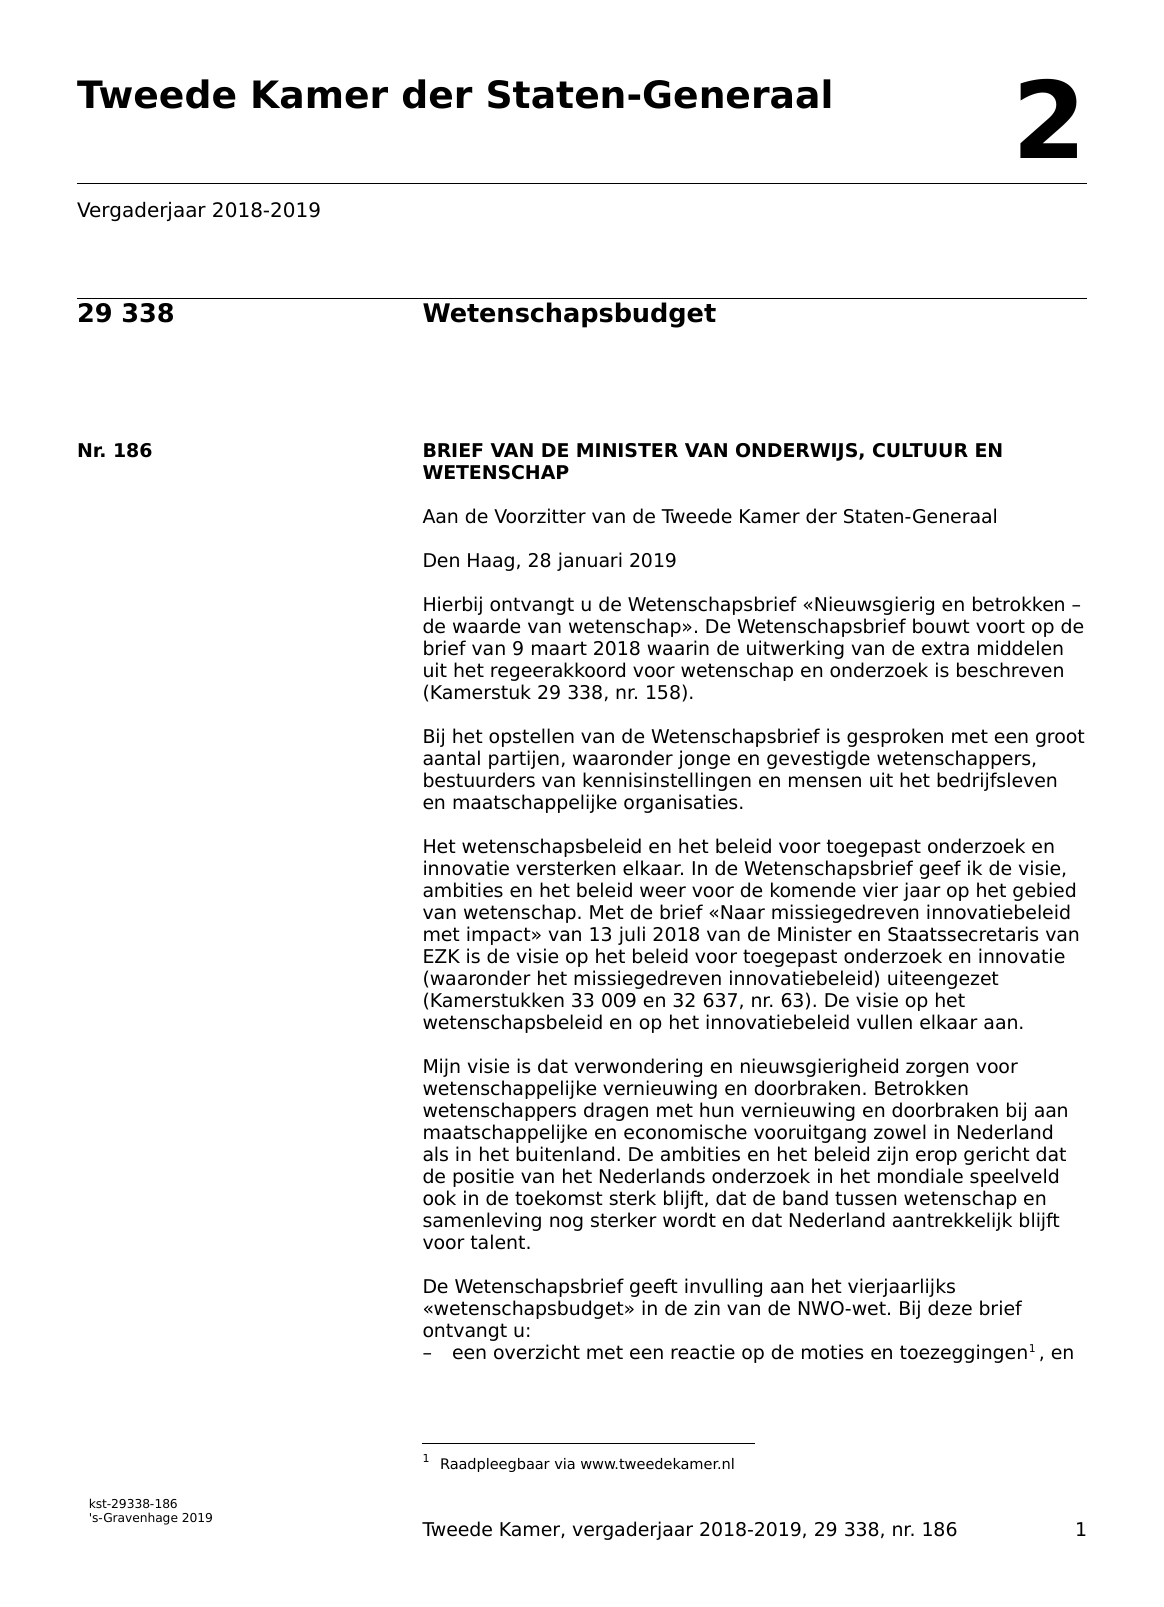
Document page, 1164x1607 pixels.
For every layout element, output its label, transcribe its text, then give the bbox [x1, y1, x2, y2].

subtitle 29 338 Wetenschapsbudget [77, 299, 1087, 329]
text De Wetenschapsbrief geeft invulling aan het vierjaarlijks «wetenschapsbudget» in de zin van de NWO-wet. Bij deze brief ontvangt u: [422, 1276, 1087, 1342]
text Bij het opstellen van de Wetenschapsbrief is gesproken met een groot aantal partijen, waaronder jonge en gevestigde wetenschappers, bestuurders van kennisinstellingen en mensen uit het bedrijfsleven en maatschappelijke organisaties. [422, 726, 1087, 814]
text Den Haag, 28 januari 2019 [422, 550, 1087, 572]
text – een overzicht met een reactie op de moties en toezeggingen, en [422, 1342, 1087, 1364]
subtitle Nr. 186 BRIEF VAN DE MINISTER VAN ONDERWIJS, CULTUUR EN WETENSCHAP [77, 440, 1087, 484]
text Hierbij ontvangt u de Wetenschapsbrief «Nieuwsgierig en betrokken – de waarde van wetenschap». De Wetenschapsbrief bouwt voort op de brief van 9 maart 2018 waarin de uitwerking van de extra middelen uit het regeerakkoord voor wetenschap en onderzoek is beschreven (Kamerstuk 29 338, nr. 158). [422, 594, 1087, 704]
table_header 2 [886, 59, 1087, 183]
table_header Tweede Kamer der Staten-Generaal [77, 59, 886, 183]
text Het wetenschapsbeleid en het beleid voor toegepast onderzoek en innovatie versterken elkaar. In de Wetenschapsbrief geef ik de visie, ambities en het beleid weer voor de komende vier jaar op het gebied van wetenschap. Met de brief «Naar missiegedreven innovatiebeleid met impact» van 13 juli 2018 van de Minister en Staatssecretaris van EZK is de visie op het beleid voor toegepast onderzoek en innovatie (waaronder het missiegedreven innovatiebeleid) uiteengezet (Kamerstukken 33 009 en 32 637, nr. 63). De visie op het wetenschapsbeleid en op het innovatiebeleid vullen elkaar aan. [422, 836, 1087, 1034]
text Raadpleegbaar via www.tweedekamer.nl [422, 1452, 1087, 1474]
text Aan de Voorzitter van de Tweede Kamer der Staten-Generaal [422, 506, 1087, 528]
table_cell Vergaderjaar 2018-2019 [77, 184, 1087, 298]
text 's-Gravenhage 2019 [88, 1511, 323, 1525]
text kst-29338-186 [88, 1497, 323, 1511]
text Mijn visie is dat verwondering en nieuwsgierigheid zorgen voor wetenschappelijke vernieuwing en doorbraken. Betrokken wetenschappers dragen met hun vernieuwing en doorbraken bij aan maatschappelijke en economische vooruitgang zowel in Nederland als in het buitenland. De ambities en het beleid zijn erop gericht dat de positie van het Nederlands onderzoek in het mondiale speelveld ook in de toekomst sterk blijft, dat de band tussen wetenschap en samenleving nog sterker wordt en dat Nederland aantrekkelijk blijft voor talent. [422, 1056, 1087, 1254]
